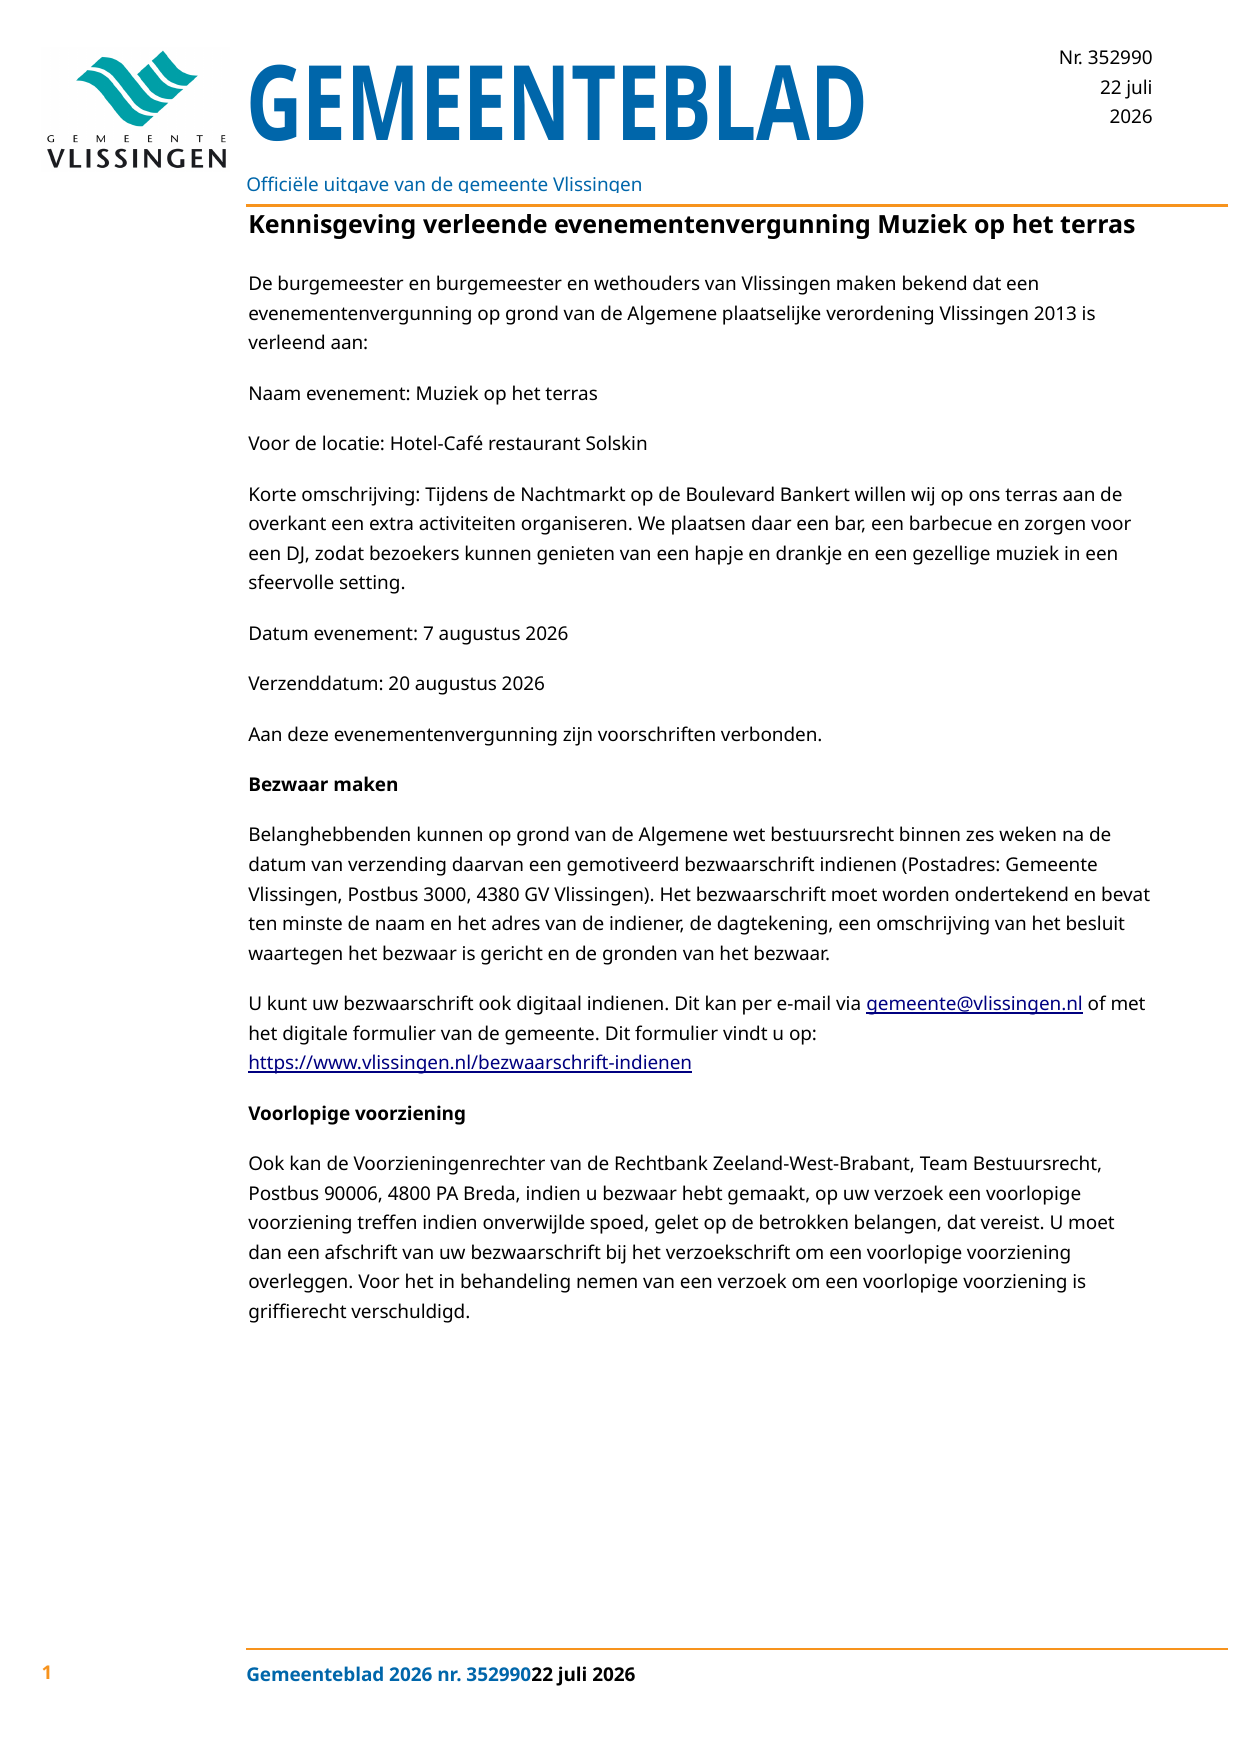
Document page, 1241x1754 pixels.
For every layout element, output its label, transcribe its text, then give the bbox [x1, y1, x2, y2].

text Kennisgeving verleende evenementenvergunning Muziek op het terras [248, 207, 1152, 241]
text Korte omschrijving: Tijdens de Nachtmarkt op de Boulevard Bankert willen wij op ons terras aan de overkant een extra activiteiten organiseren. We plaatsen daar een bar, een barbecue en zorgen voor een DJ, zodat bezoekers kunnen genieten van een hapje en drankje en een gezellige muziek in een sfeervolle setting. [248, 481, 1152, 595]
text U kunt uw bezwaarschrift ook digitaal indienen. Dit kan per e-mail via gemeente@vlissingen.nl of met het digitale formulier van de gemeente. Dit formulier vindt u op: https://www.vlissingen.nl/bezwaarschrift-indienen [248, 990, 1152, 1075]
text Voor de locatie: Hotel-Café restaurant Solskin [248, 430, 1152, 456]
text Naam evenement: Muziek op het terras [248, 380, 1152, 406]
text De burgemeester en burgemeester en wethouders van Vlissingen maken bekend dat een evenementenvergunning op grond van de Algemene plaatselijke verordening Vlissingen 2013 is verleend aan: [248, 270, 1152, 355]
text Verzenddatum: 20 augustus 2026 [248, 670, 1152, 696]
text Aan deze evenementenvergunning zijn voorschriften verbonden. [248, 721, 1152, 746]
text Bezwaar maken [248, 771, 1152, 797]
text Belanghebbenden kunnen op grond van de Algemene wet bestuursrecht binnen zes weken na de datum van verzending daarvan een gemotiveerd bezwaarschrift indienen (Postadres: Gemeente Vlissingen, Postbus 3000, 4380 GV Vlissingen). Het bezwaarschrift moet worden ondertekend en bevat ten minste de naam en het adres van de indiener, de dagtekening, een omschrijving van het besluit waartegen het bezwaar is gericht en de gronden van het bezwaar. [248, 822, 1152, 966]
text Datum evenement: 7 augustus 2026 [248, 620, 1152, 646]
text Voorlopige voorziening [248, 1100, 1152, 1126]
picture [41, 47, 231, 172]
text Ook kan de Voorzieningenrechter van de Rechtbank Zeeland-West-Brabant, Team Bestuursrecht, Postbus 90006, 4800 PA Breda, indien u bezwaar hebt gemaakt, op uw verzoek een voorlopige voorziening treffen indien onverwijlde spoed, gelet op de betrokken belangen, dat vereist. U moet dan een afschrift van uw bezwaarschrift bij het verzoekschrift om een voorlopige voorziening overleggen. Voor het in behandeling nemen van een verzoek om een voorlopige voorziening is griffierecht verschuldigd. [248, 1150, 1152, 1324]
